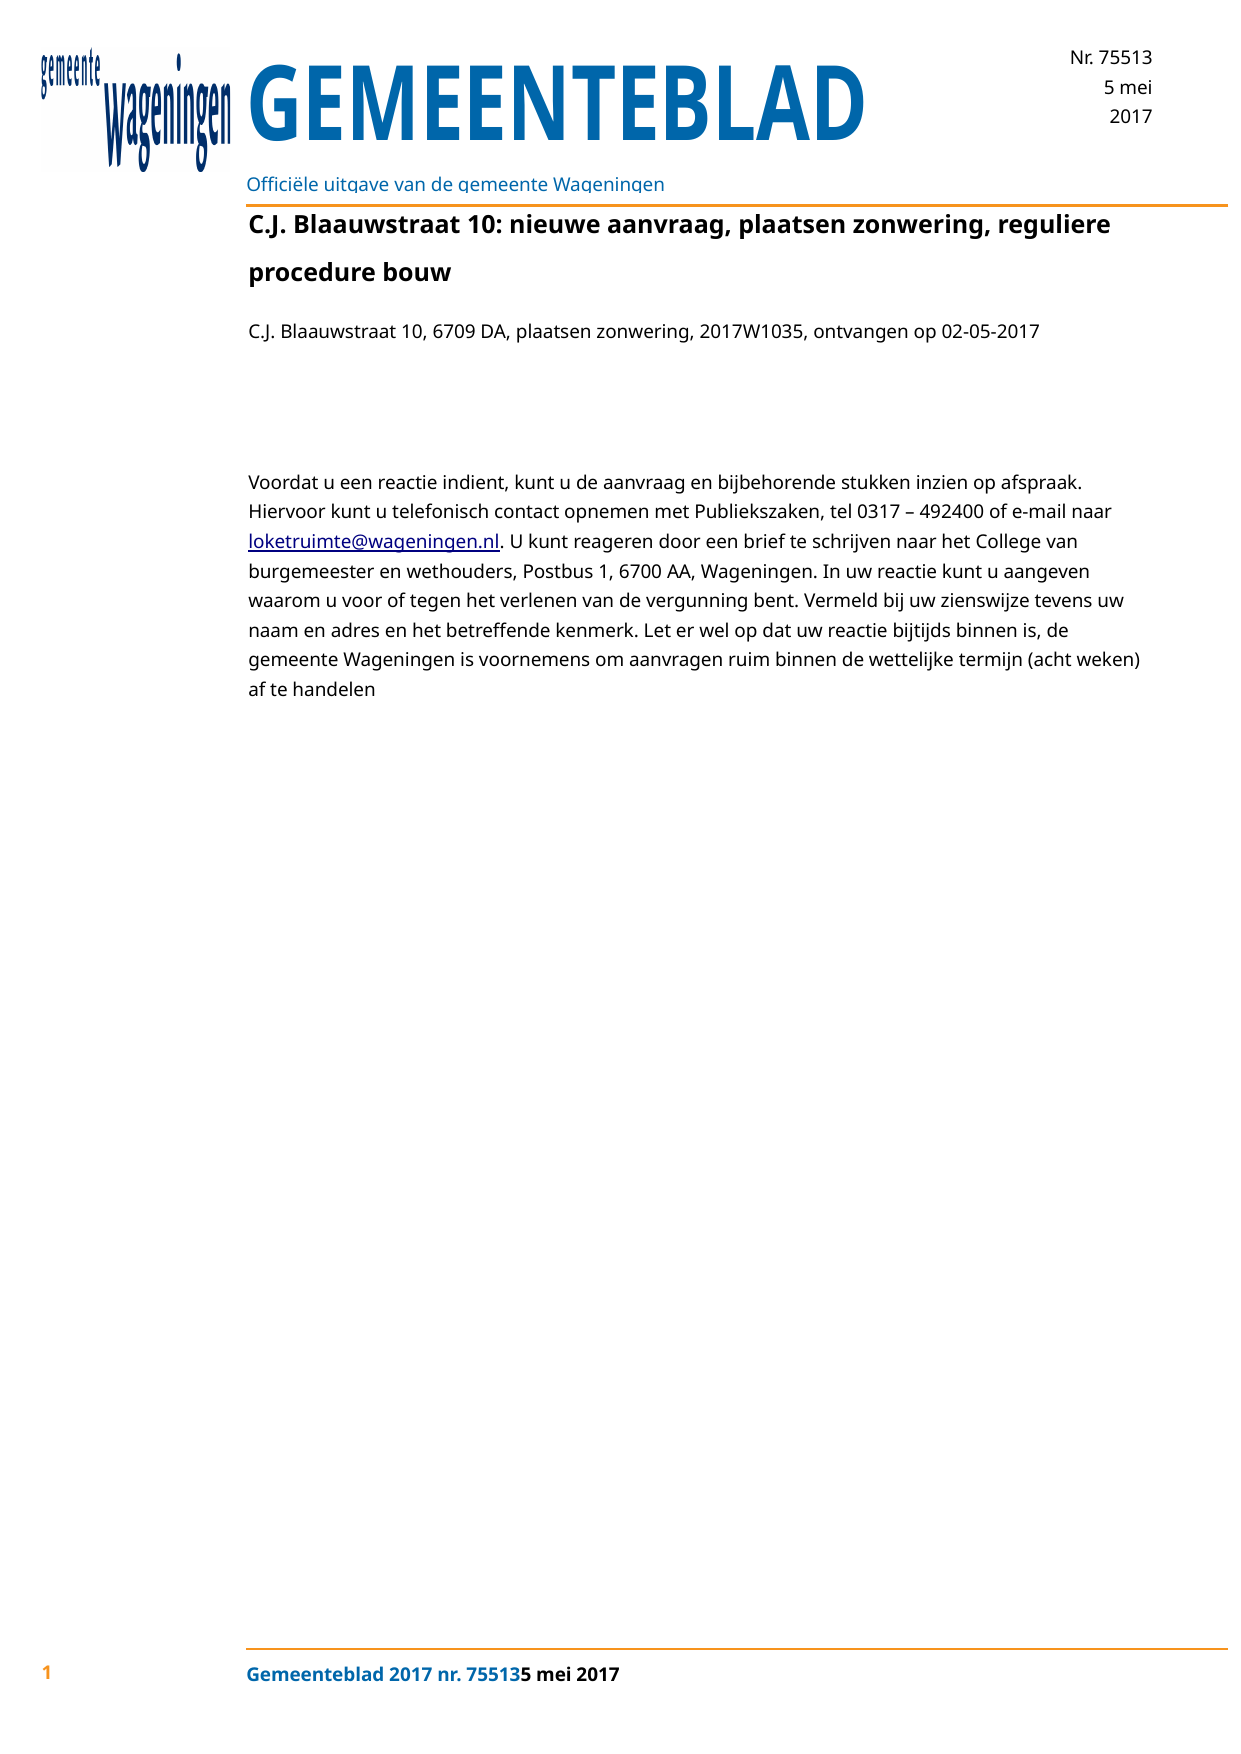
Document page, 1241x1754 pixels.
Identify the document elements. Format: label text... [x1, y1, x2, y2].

picture [41, 47, 231, 172]
text C.J. Blaauwstraat 10: nieuwe aanvraag, plaatsen zonwering, reguliere procedure bouw [248, 207, 1152, 288]
text Voordat u een reactie indient, kunt u de aanvraag en bijbehorende stukken inzien op afspraak. Hiervoor kunt u telefonisch contact opnemen met Publiekszaken, tel 0317 – 492400 of e-mail naar loketruimte@wageningen.nl. U kunt reageren door een brief te schrijven naar het College van burgemeester en wethouders, Postbus 1, 6700 AA, Wageningen. In uw reactie kunt u aangeven waarom u voor of tegen het verlenen van de vergunning bent. Vermeld bij uw zienswijze tevens uw naam en adres en het betreffende kenmerk. Let er wel op dat uw reactie bijtijds binnen is, de gemeente Wageningen is voornemens om aanvragen ruim binnen de wettelijke termijn (acht weken) af te handelen [248, 469, 1152, 702]
text C.J. Blaauwstraat 10, 6709 DA, plaatsen zonwering, 2017W1035, ontvangen op 02-05-2017 [248, 318, 1152, 344]
